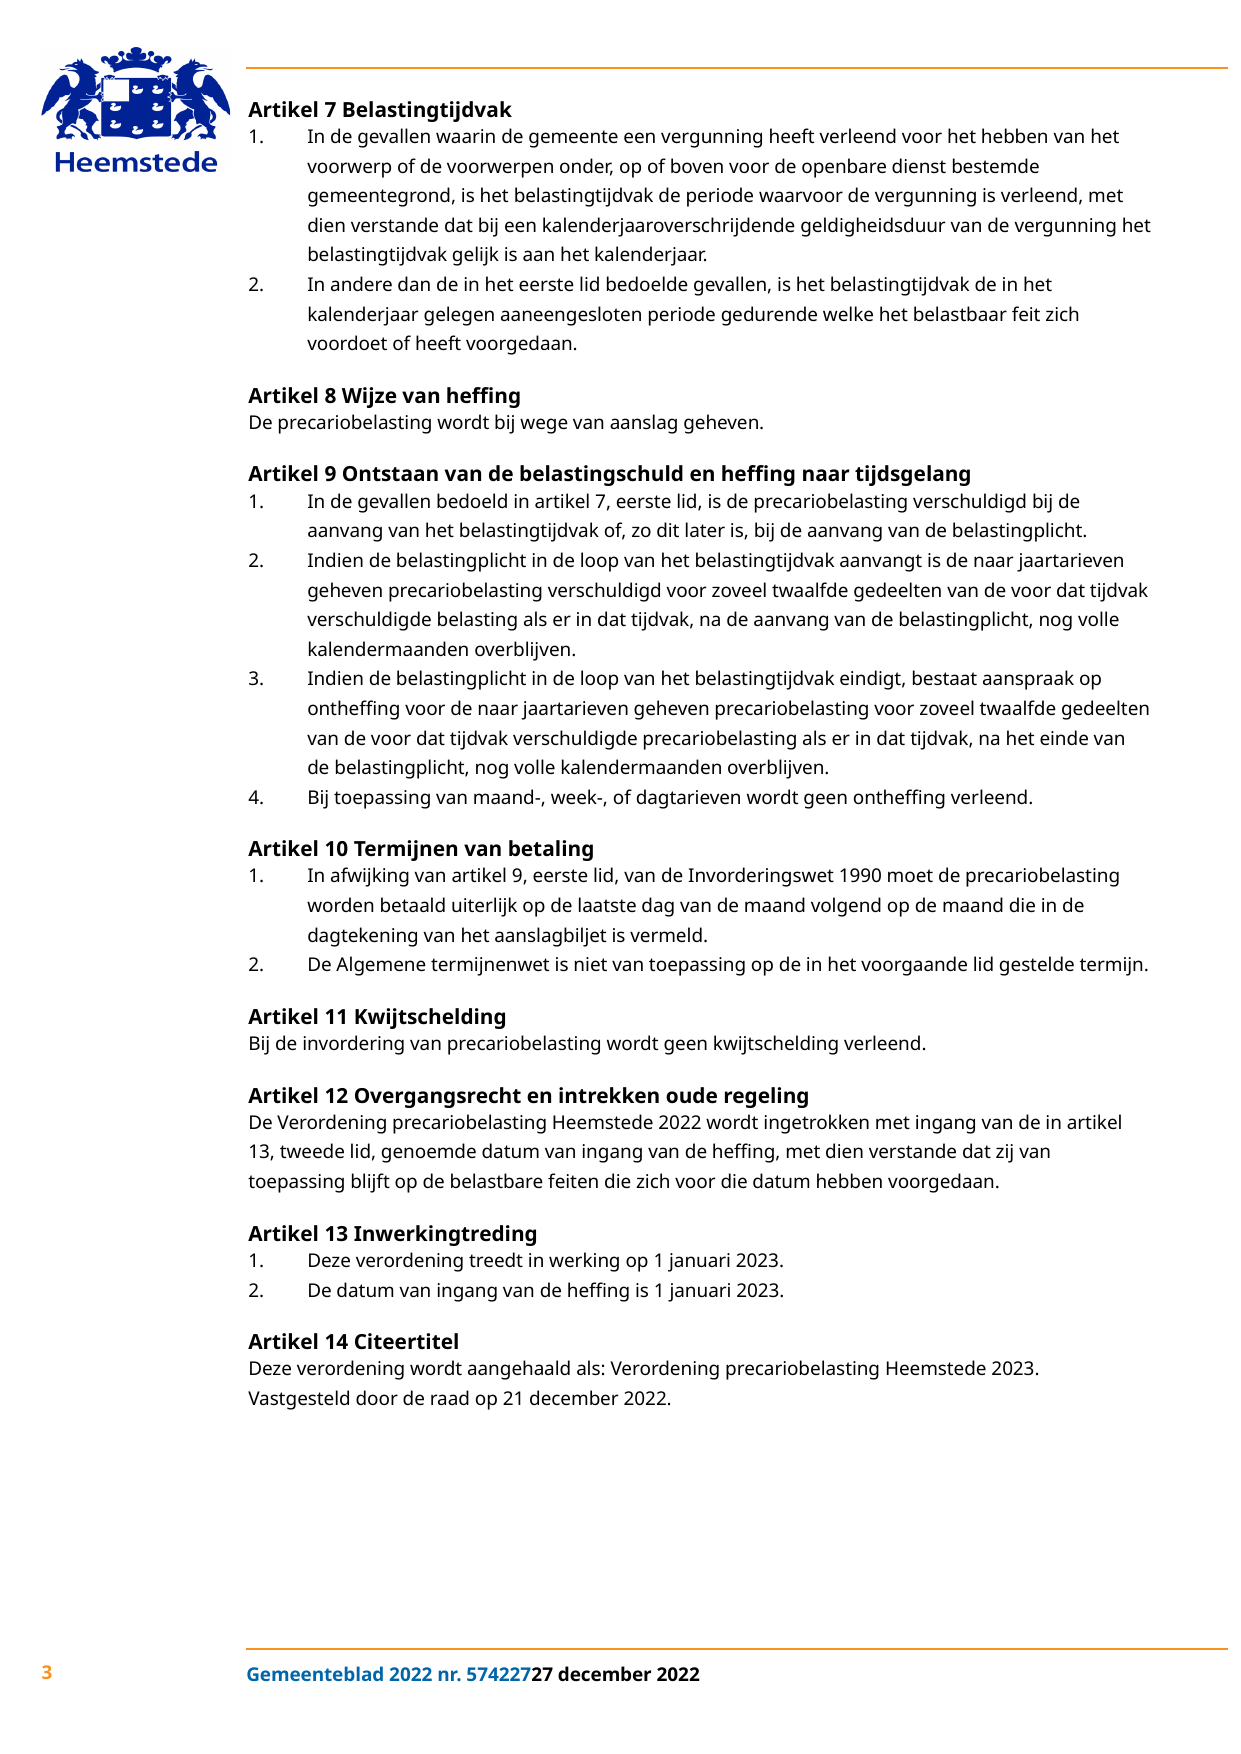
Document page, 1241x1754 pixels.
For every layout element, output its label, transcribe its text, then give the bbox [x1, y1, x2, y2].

text Artikel 12 Overgangsrecht en intrekken oude regeling [248, 1081, 1152, 1109]
list In de gevallen bedoeld in artikel 7, eerste lid, is de precariobelasting verschuldigd bij de aanvang van het belastingtijdvak of, zo dit later is, bij de aanvang van de belastingplicht. [248, 488, 1152, 543]
text Artikel 11 Kwijtschelding [248, 1002, 1152, 1030]
text Artikel 13 Inwerkingtreding [248, 1219, 1152, 1247]
text De Verordening precariobelasting Heemstede 2022 wordt ingetrokken met ingang van de in artikel 13, tweede lid, genoemde datum van ingang van de heffing, met dien verstande dat zij van toepassing blijft op de belastbare feiten die zich voor die datum hebben voorgedaan. [248, 1109, 1152, 1194]
text Artikel 7 Belastingtijdvak [248, 95, 1152, 123]
text Vastgesteld door de raad op 21 december 2022. [248, 1385, 1152, 1411]
text Deze verordening wordt aangehaald als: Verordening precariobelasting Heemstede 2023. [248, 1356, 1152, 1381]
text De precariobelasting wordt bij wege van aanslag geheven. [248, 409, 1152, 435]
text Bij de invordering van precariobelasting wordt geen kwijtschelding verleend. [248, 1030, 1152, 1056]
text Artikel 10 Termijnen van betaling [248, 834, 1152, 863]
list Indien de belastingplicht in de loop van het belastingtijdvak eindigt, bestaat aanspraak op ontheffing voor de naar jaartarieven geheven precariobelasting voor zoveel twaalfde gedeelten van de voor dat tijdvak verschuldigde precariobelasting als er in dat tijdvak, na het einde van de belastingplicht, nog volle kalendermaanden overblijven. [248, 666, 1152, 780]
picture [41, 47, 231, 172]
text Artikel 8 Wijze van heffing [248, 381, 1152, 409]
list In de gevallen waarin de gemeente een vergunning heeft verleend voor het hebben van het voorwerp of de voorwerpen onder, op of boven voor de openbare dienst bestemde gemeentegrond, is het belastingtijdvak de periode waarvoor de vergunning is verleend, met dien verstande dat bij een kalenderjaaroverschrijdende geldigheidsduur van de vergunning het belastingtijdvak gelijk is aan het kalenderjaar. [248, 123, 1152, 267]
list De Algemene termijnenwet is niet van toepassing op de in het voorgaande lid gestelde termijn. [248, 951, 1152, 977]
list In andere dan de in het eerste lid bedoelde gevallen, is het belastingtijdvak de in het kalenderjaar gelegen aaneengesloten periode gedurende welke het belastbaar feit zich voordoet of heeft voorgedaan. [248, 271, 1152, 356]
list In afwijking van artikel 9, eerste lid, van de Invorderingswet 1990 moet de precariobelasting worden betaald uiterlijk op de laatste dag van de maand volgend op de maand die in de dagtekening van het aanslagbiljet is vermeld. [248, 863, 1152, 948]
text Artikel 9 Ontstaan van de belastingschuld en heffing naar tijdsgelang [248, 459, 1152, 488]
text Artikel 14 Citeertitel [248, 1327, 1152, 1356]
list Indien de belastingplicht in de loop van het belastingtijdvak aanvangt is de naar jaartarieven geheven precariobelasting verschuldigd voor zoveel twaalfde gedeelten van de voor dat tijdvak verschuldigde belasting als er in dat tijdvak, na de aanvang van de belastingplicht, nog volle kalendermaanden overblijven. [248, 547, 1152, 662]
list Deze verordening treedt in werking op 1 januari 2023. [248, 1247, 1152, 1273]
list Bij toepassing van maand-, week-, of dagtarieven wordt geen ontheffing verleend. [248, 784, 1152, 809]
list De datum van ingang van de heffing is 1 januari 2023. [248, 1277, 1152, 1302]
